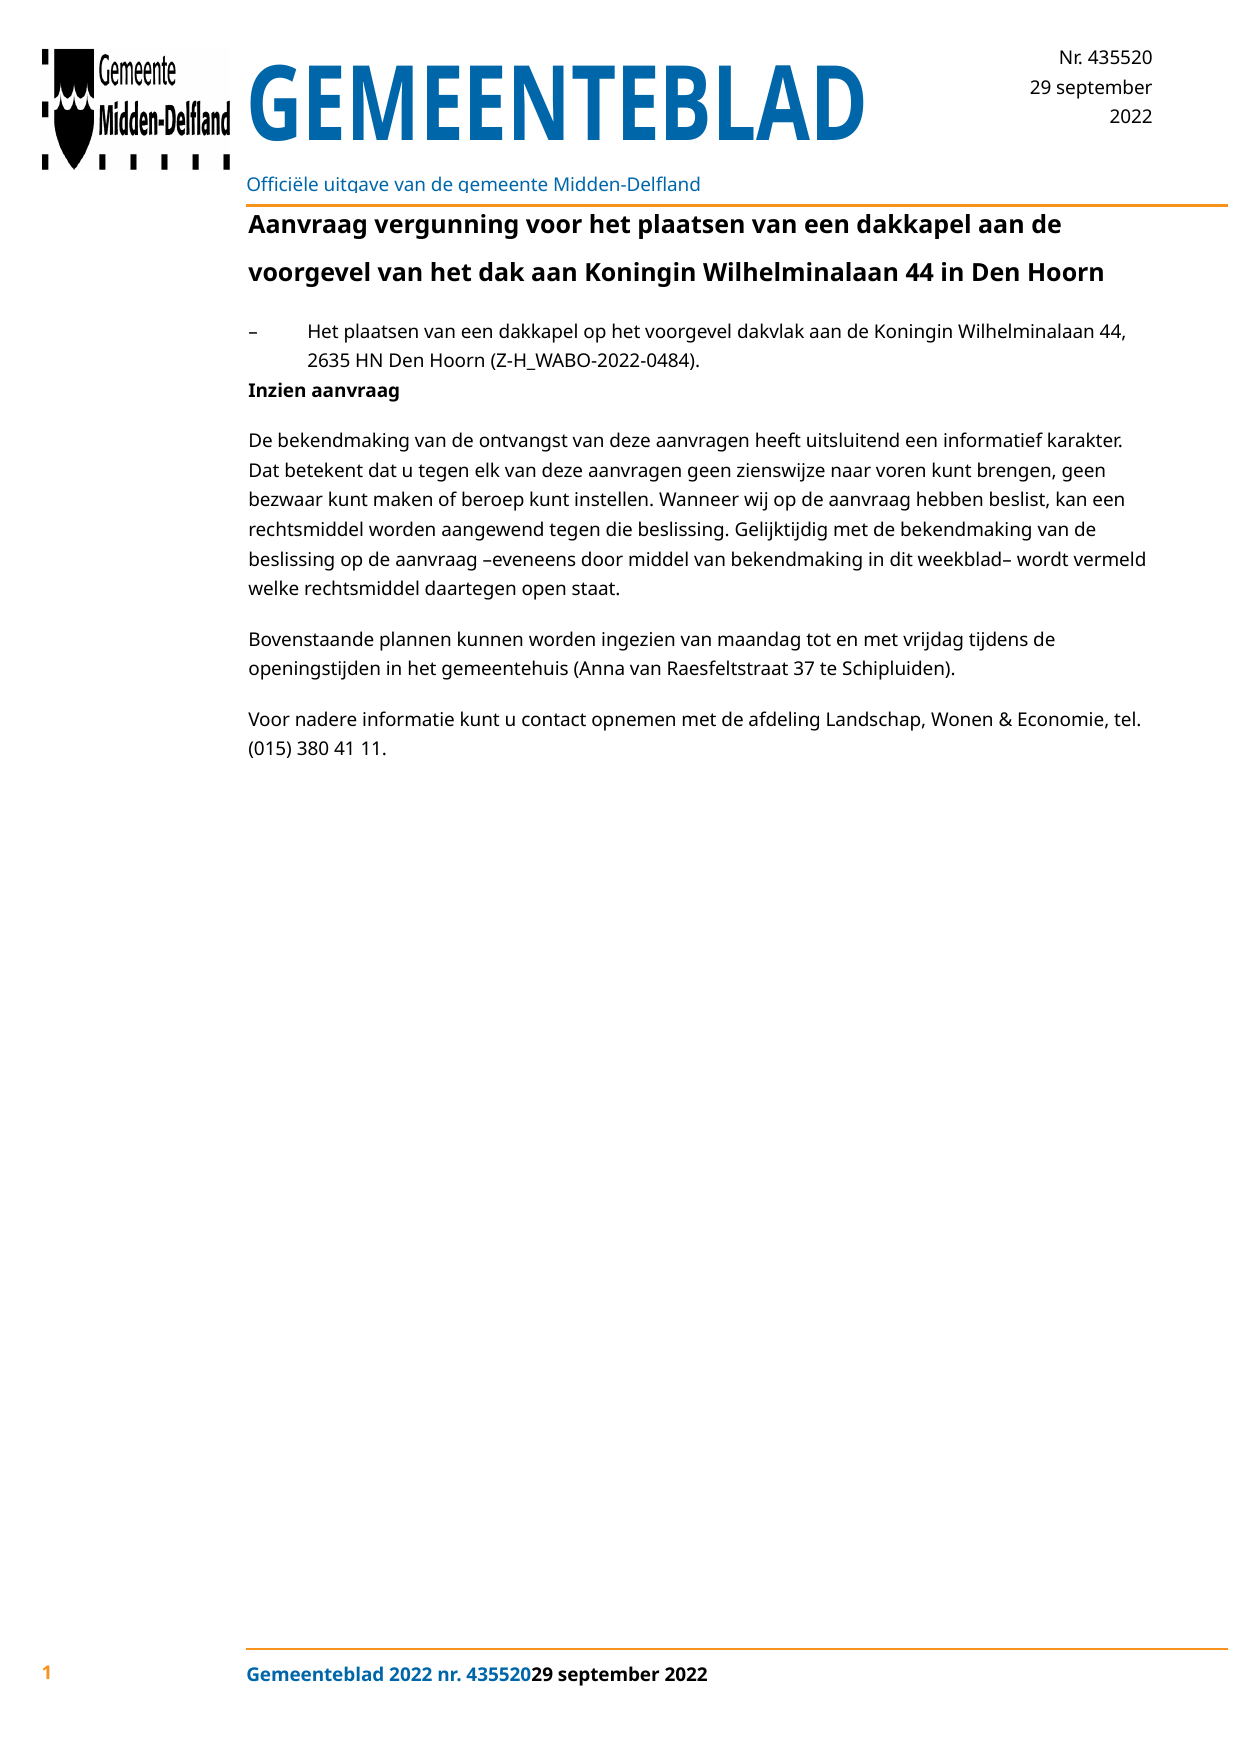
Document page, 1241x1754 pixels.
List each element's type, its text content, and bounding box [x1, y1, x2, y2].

text Voor nadere informatie kunt u contact opnemen met de afdeling Landschap, Wonen & Economie, tel. (015) 380 41 11. [248, 706, 1152, 761]
text Aanvraag vergunning voor het plaatsen van een dakkapel aan de voorgevel van het dak aan Koningin Wilhelminalaan 44 in Den Hoorn [248, 207, 1152, 288]
text De bekendmaking van de ontvangst van deze aanvragen heeft uitsluitend een informatief karakter. Dat betekent dat u tegen elk van deze aanvragen geen zienswijze naar voren kunt brengen, geen bezwaar kunt maken of beroep kunt instellen. Wanneer wij op de aanvraag hebben beslist, kan een rechtsmiddel worden aangewend tegen die beslissing. Gelijktijdig met de bekendmaking van de beslissing op de aanvraag –eveneens door middel van bekendmaking in dit weekblad– wordt vermeld welke rechtsmiddel daartegen open staat. [248, 427, 1152, 601]
list Het plaatsen van een dakkapel op het voorgevel dakvlak aan de Koningin Wilhelminalaan 44, 2635 HN Den Hoorn (Z-H_WABO-2022-0484). [248, 318, 1152, 373]
picture [41, 47, 231, 172]
text Bovenstaande plannen kunnen worden ingezien van maandag tot en met vrijdag tijdens de openingstijden in het gemeentehuis (Anna van Raesfeltstraat 37 te Schipluiden). [248, 626, 1152, 681]
text Inzien aanvraag [248, 377, 1152, 403]
